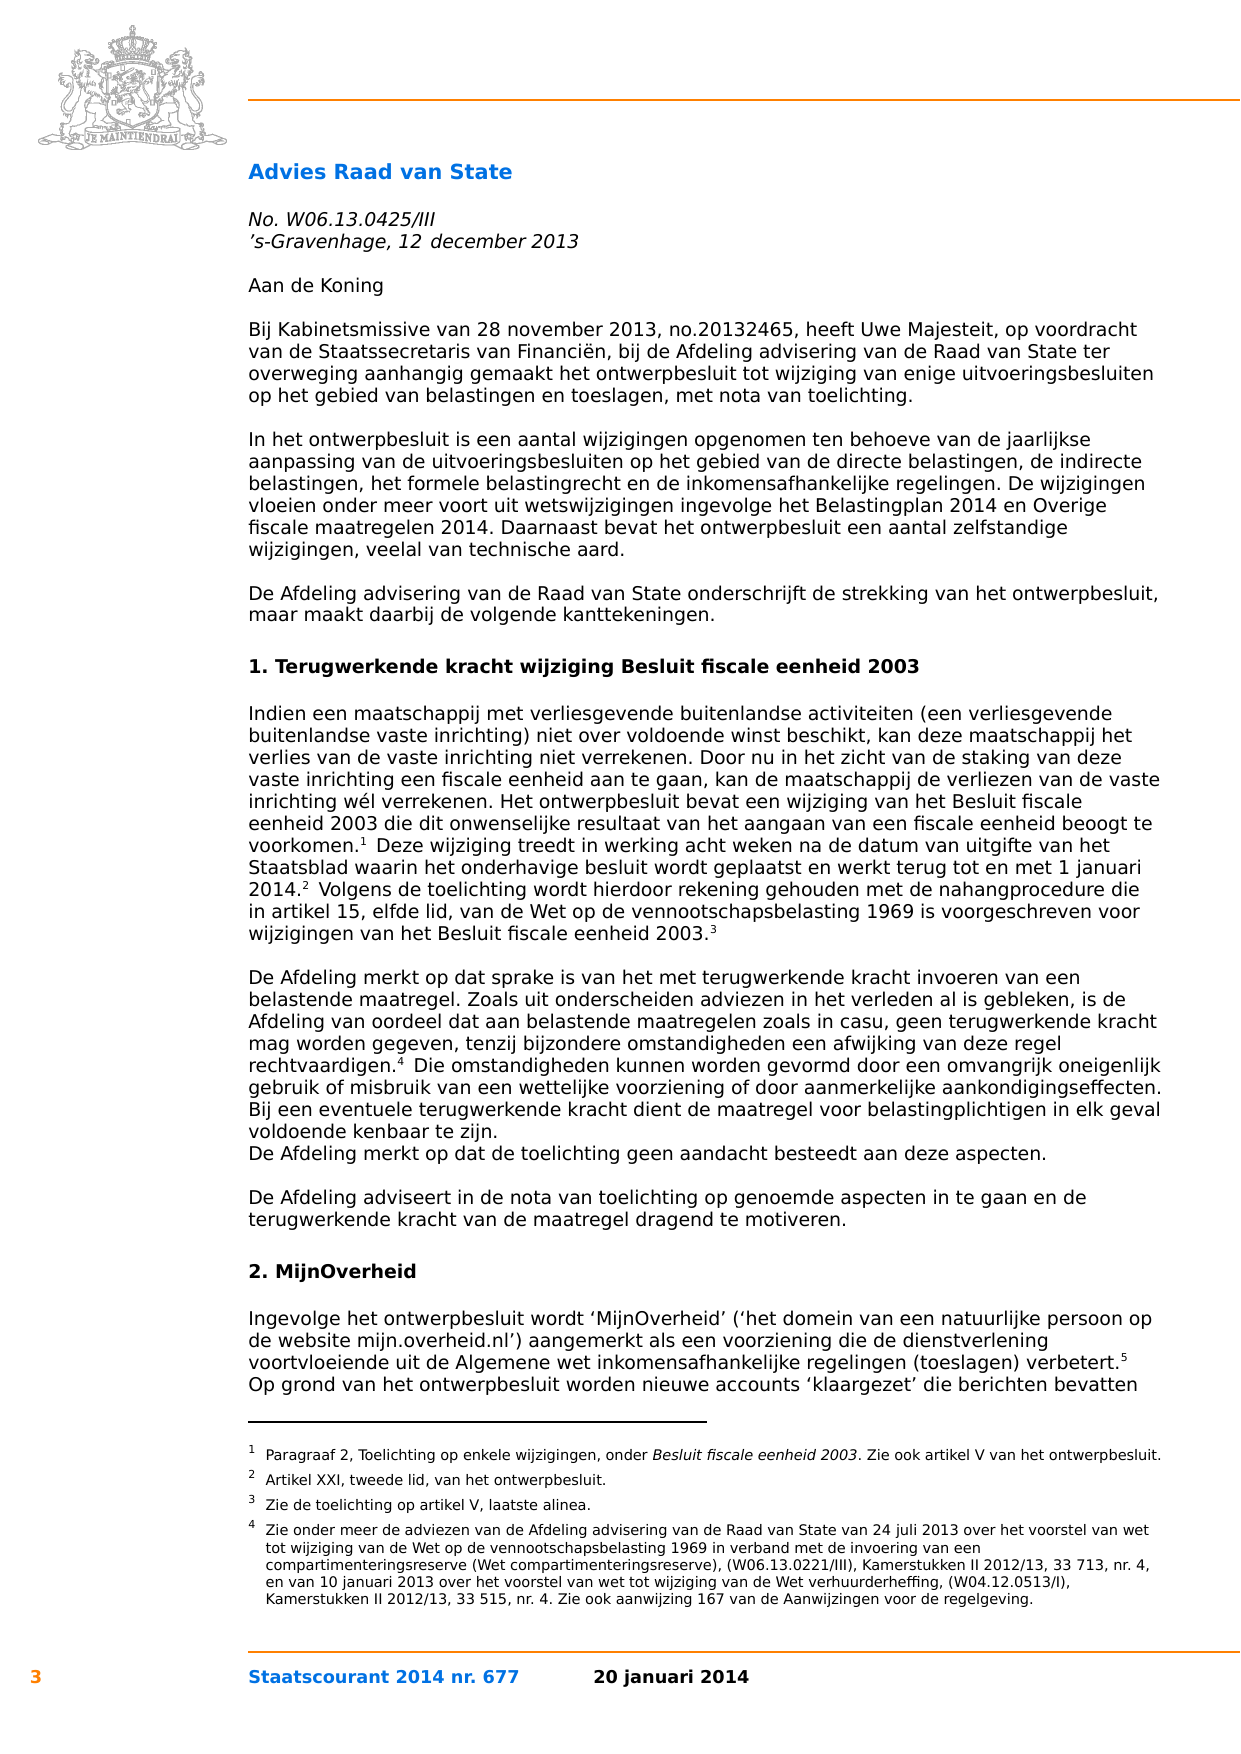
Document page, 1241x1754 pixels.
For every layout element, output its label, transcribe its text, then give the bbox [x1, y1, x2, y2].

text Artikel XXI, tweede lid, van het ontwerpbesluit. [248, 1468, 1163, 1490]
text Bij Kabinetsmissive van 28 november 2013, no.20132465, heeft Uwe Majesteit, op voordracht van de Staatssecretaris van Financiën, bij de Afdeling advisering van de Raad van State ter overweging aanhangig gemaakt het ontwerpbesluit tot wijziging van enige uitvoeringsbesluiten op het gebied van belastingen en toeslagen, met nota van toelichting. [248, 319, 1163, 407]
text Indien een maatschappij met verliesgevende buitenlandse activiteiten (een verliesgevende buitenlandse vaste inrichting) niet over voldoende winst beschikt, kan deze maatschappij het verlies van de vaste inrichting niet verrekenen. Door nu in het zicht van de staking van deze vaste inrichting een fiscale eenheid aan te gaan, kan de maatschappij de verliezen van de vaste inrichting wél verrekenen. Het ontwerpbesluit bevat een wijziging van het Besluit fiscale eenheid 2003 die dit onwenselijke resultaat van het aangaan van een fiscale eenheid beoogt te voorkomen. Deze wijziging treedt in werking acht weken na de datum van uitgifte van het Staatsblad waarin het onderhavige besluit wordt geplaatst en werkt terug tot en met 1 januari 2014. Volgens de toelichting wordt hierdoor rekening gehouden met de nahangprocedure die in artikel 15, elfde lid, van de Wet op de vennootschapsbelasting 1969 is voorgeschreven voor wijzigingen van het Besluit fiscale eenheid 2003. [248, 703, 1163, 945]
text De Afdeling adviseert in de nota van toelichting op genoemde aspecten in te gaan en de terugwerkende kracht van de maatregel dragend te motiveren. [248, 1187, 1163, 1231]
text De Afdeling advisering van de Raad van State onderschrijft de strekking van het ontwerpbesluit, maar maakt daarbij de volgende kanttekeningen. [248, 582, 1163, 626]
text In het ontwerpbesluit is een aantal wijzigingen opgenomen ten behoeve van de jaarlijkse aanpassing van de uitvoeringsbesluiten op het gebied van de directe belastingen, de indirecte belastingen, het formele belastingrecht en de inkomensafhankelijke regelingen. De wijzigingen vloeien onder meer voort uit wetswijzigingen ingevolge het Belastingplan 2014 en Overige fiscale maatregelen 2014. Daarnaast bevat het ontwerpbesluit een aantal zelfstandige wijzigingen, veelal van technische aard. [248, 429, 1163, 561]
text Ingevolge het ontwerpbesluit wordt ‘MijnOverheid’ (‘het domein van een natuurlijke persoon op de website mijn.overheid.nl’) aangemerkt als een voorziening die de dienstverlening voortvloeiende uit de Algemene wet inkomensafhankelijke regelingen (toeslagen) verbetert. Op grond van het ontwerpbesluit worden nieuwe accounts ‘klaargezet’ die berichten bevatten [248, 1308, 1163, 1396]
text Zie de toelichting op artikel V, laatste alinea. [248, 1493, 1163, 1515]
text Zie onder meer de adviezen van de Afdeling advisering van de Raad van State van 24 juli 2013 over het voorstel van wet tot wijziging van de Wet op de vennootschapsbelasting 1969 in verband met de invoering van een compartimenteringsreserve (Wet compartimenteringsreserve), (W06.13.0221/III), Kamerstukken II 2012/13, 33 713, nr. 4, en van 10 januari 2013 over het voorstel van wet tot wijziging van de Wet verhuurderheffing, (W04.12.0513/I), Kamerstukken II 2012/13, 33 515, nr. 4. Zie ook aanwijzing 167 van de Aanwijzingen voor de regelgeving. [248, 1518, 1163, 1608]
text De Afdeling merkt op dat sprake is van het met terugwerkende kracht invoeren van een belastende maatregel. Zoals uit onderscheiden adviezen in het verleden al is gebleken, is de Afdeling van oordeel dat aan belastende maatregelen zoals in casu, geen terugwerkende kracht mag worden gegeven, tenzij bijzondere omstandigheden een afwijking van deze regel rechtvaardigen. Die omstandigheden kunnen worden gevormd door een omvangrijk oneigenlijk gebruik of misbruik van een wettelijke voorziening of door aanmerkelijke aankondigingseffecten. Bij een eventuele terugwerkende kracht dient de maatregel voor belastingplichtigen in elk geval voldoende kenbaar te zijn. [248, 967, 1163, 1143]
text Paragraaf 2, Toelichting op enkele wijzigingen, onder Besluit fiscale eenheid 2003. Zie ook artikel V van het ontwerpbesluit. [248, 1443, 1163, 1465]
text Aan de Koning [248, 275, 1163, 297]
subtitle 2. MijnOverheid [248, 1261, 1163, 1283]
text ’s-Gravenhage, 12 december 2013 [248, 231, 1163, 253]
subtitle 1. Terugwerkende kracht wijziging Besluit fiscale eenheid 2003 [248, 656, 1163, 678]
subtitle Advies Raad van State [248, 160, 1163, 184]
text No. W06.13.0425/III [248, 209, 1163, 231]
text De Afdeling merkt op dat de toelichting geen aandacht besteedt aan deze aspecten. [248, 1143, 1163, 1165]
picture [38, 25, 227, 150]
